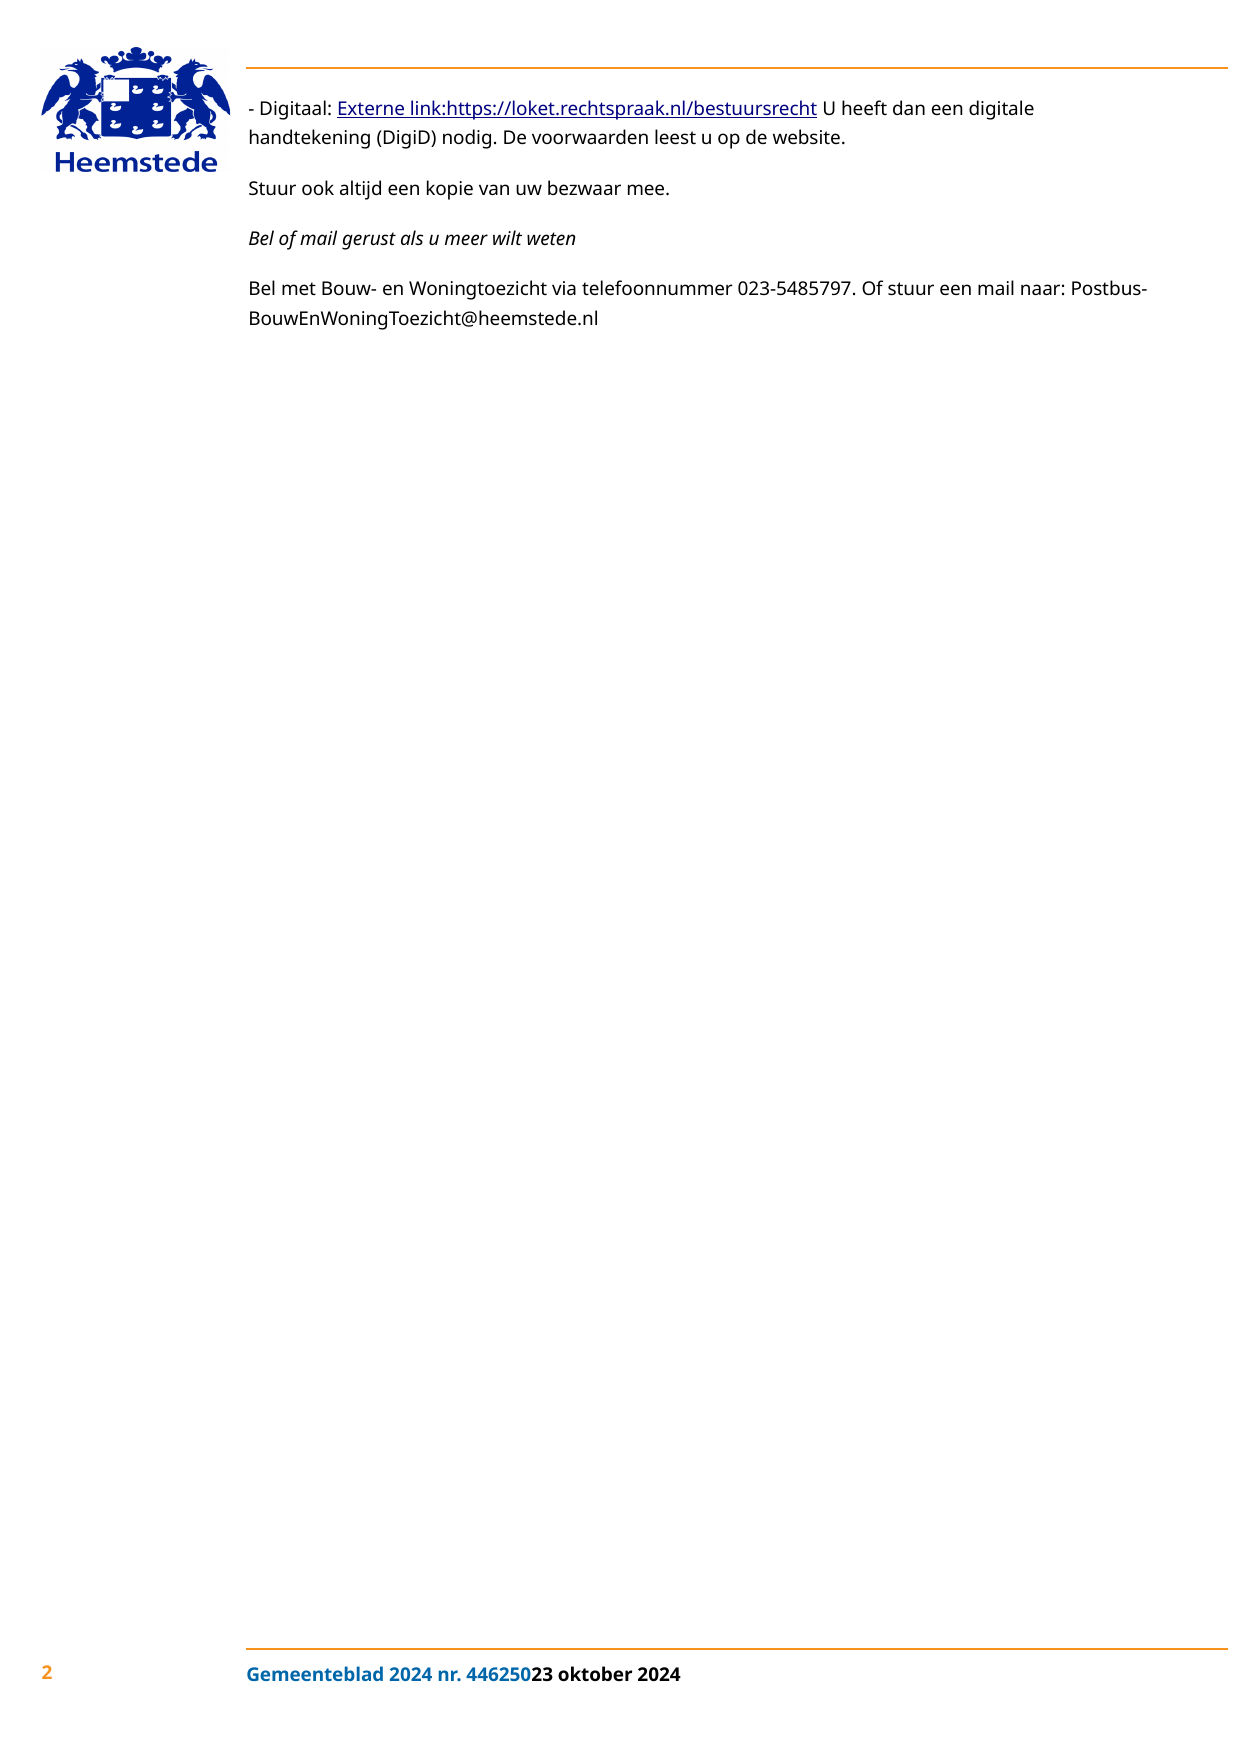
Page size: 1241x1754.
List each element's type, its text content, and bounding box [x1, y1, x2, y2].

picture [41, 47, 231, 172]
text Bel of mail gerust als u meer wilt weten [248, 225, 1152, 251]
text - Digitaal: Externe link:https://loket.rechtspraak.nl/bestuursrecht U heeft dan een digitale handtekening (DigiD) nodig. De voorwaarden leest u op de website. [248, 95, 1152, 150]
text Bel met Bouw- en Woningtoezicht via telefoonnummer 023-5485797. Of stuur een mail naar: Postbus-BouwEnWoningToezicht@heemstede.nl [248, 276, 1152, 331]
text Stuur ook altijd een kopie van uw bezwaar mee. [248, 175, 1152, 201]
